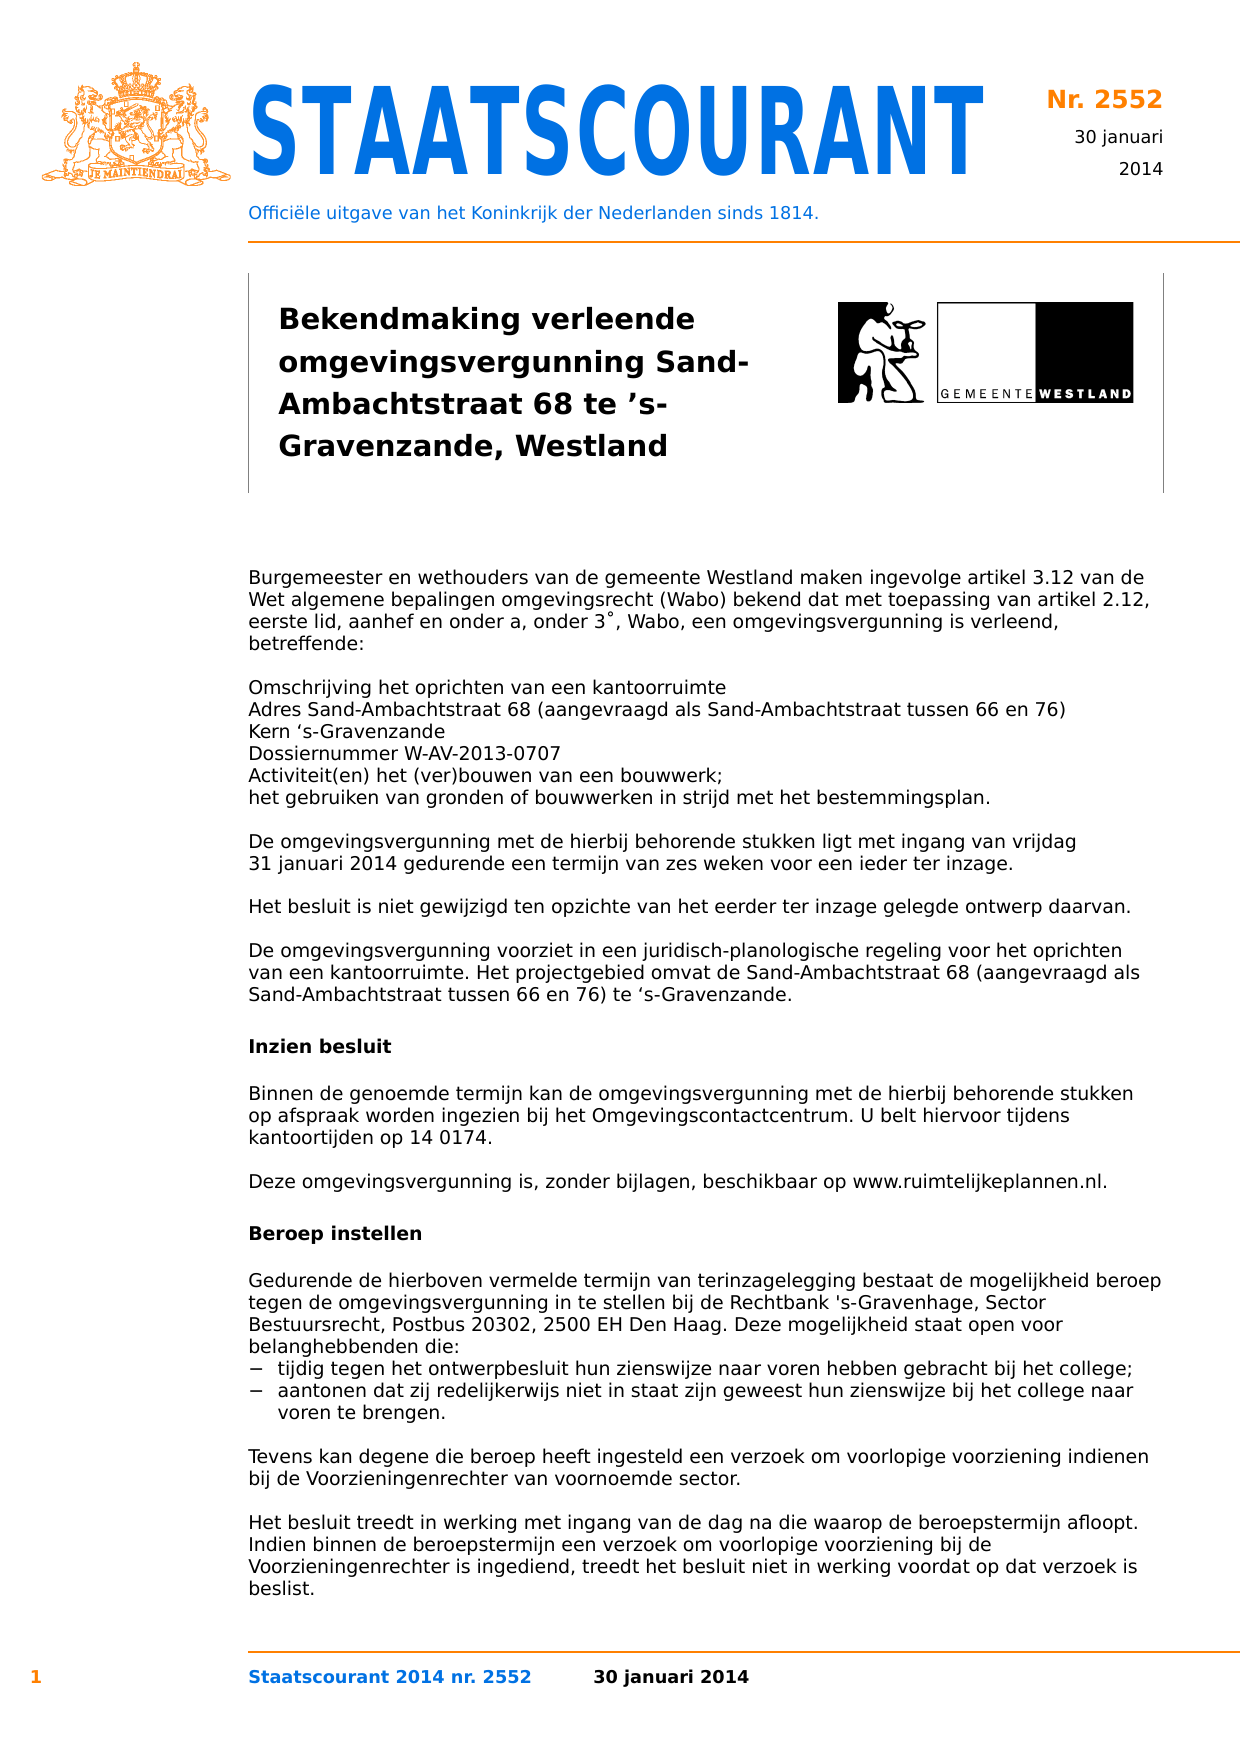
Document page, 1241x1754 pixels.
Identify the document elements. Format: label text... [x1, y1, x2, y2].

text het gebruiken van gronden of bouwwerken in strijd met het bestemmingsplan. [248, 787, 1163, 809]
table_header Nr. 2552 [998, 62, 1240, 121]
table_header [25, 62, 248, 241]
text De omgevingsvergunning met de hierbij behorende stukken ligt met ingang van vrijdag 31 januari 2014 gedurende een termijn van zes weken voor een ieder ter inzage. [248, 831, 1163, 874]
text − tijdig tegen het ontwerpbesluit hun zienswijze naar voren hebben gebracht bij het college; [248, 1358, 1163, 1380]
text Tevens kan degene die beroep heeft ingesteld een verzoek om voorlopige voorziening indienen bij de Voorzieningenrechter van voornoemde sector. [248, 1446, 1163, 1490]
text Activiteit(en) het (ver)bouwen van een bouwwerk; [248, 765, 1163, 787]
table_cell Officiële uitgave van het Koninkrijk der Nederlanden sinds 1814. [248, 203, 1240, 241]
text Burgemeester en wethouders van de gemeente Westland maken ingevolge artikel 3.12 van de Wet algemene bepalingen omgevingsrecht (Wabo) bekend dat met toepassing van artikel 2.12, eerste lid, aanhef en onder a, onder 3˚, Wabo, een omgevingsvergunning is verleend, betreffende: [248, 567, 1163, 655]
text Deze omgevingsvergunning is, zonder bijlagen, beschikbaar op www.ruimtelijkeplannen.nl. [248, 1171, 1163, 1193]
text Het besluit is niet gewijzigd ten opzichte van het eerder ter inzage gelegde ontwerp daarvan. [248, 896, 1163, 918]
text − aantonen dat zij redelijkerwijs niet in staat zijn geweest hun zienswijze bij het college naar voren te brengen. [248, 1380, 1163, 1424]
picture [41, 62, 231, 186]
subtitle Inzien besluit [248, 1036, 1163, 1058]
text Kern ‘s-Gravenzande [248, 721, 1163, 743]
text Omschrijving het oprichten van een kantoorruimte [248, 677, 1163, 699]
table_cell 30 januari [998, 121, 1240, 153]
text Binnen de genoemde termijn kan de omgevingsvergunning met de hierbij behorende stukken op afspraak worden ingezien bij het Omgevingscontactcentrum. U belt hiervoor tijdens kantoortijden op 14 0174. [248, 1083, 1163, 1149]
subtitle Bekendmaking verleende omgevingsvergunning Sand-Ambachtstraat 68 te ’s-Gravenzande, Westland [249, 273, 1163, 493]
table_header STAATSCOURANT [248, 62, 998, 203]
text Adres Sand-Ambachtstraat 68 (aangevraagd als Sand-Ambachtstraat tussen 66 en 76) [248, 699, 1163, 721]
picture [838, 302, 1134, 403]
text Dossiernummer W-AV-2013-0707 [248, 743, 1163, 765]
table_cell 2014 [998, 153, 1240, 203]
text De omgevingsvergunning voorziet in een juridisch-planologische regeling voor het oprichten van een kantoorruimte. Het projectgebied omvat de Sand-Ambachtstraat 68 (aangevraagd als Sand-Ambachtstraat tussen 66 en 76) te ‘s-Gravenzande. [248, 940, 1163, 1006]
subtitle Beroep instellen [248, 1223, 1163, 1245]
text Gedurende de hierboven vermelde termijn van terinzagelegging bestaat de mogelijkheid beroep tegen de omgevingsvergunning in te stellen bij de Rechtbank 's-Gravenhage, Sector Bestuursrecht, Postbus 20302, 2500 EH Den Haag. Deze mogelijkheid staat open voor belanghebbenden die: [248, 1270, 1163, 1358]
text Het besluit treedt in werking met ingang van de dag na die waarop de beroepstermijn afloopt. Indien binnen de beroepstermijn een verzoek om voorlopige voorziening bij de Voorzieningenrechter is ingediend, treedt het besluit niet in werking voordat op dat verzoek is beslist. [248, 1512, 1163, 1599]
